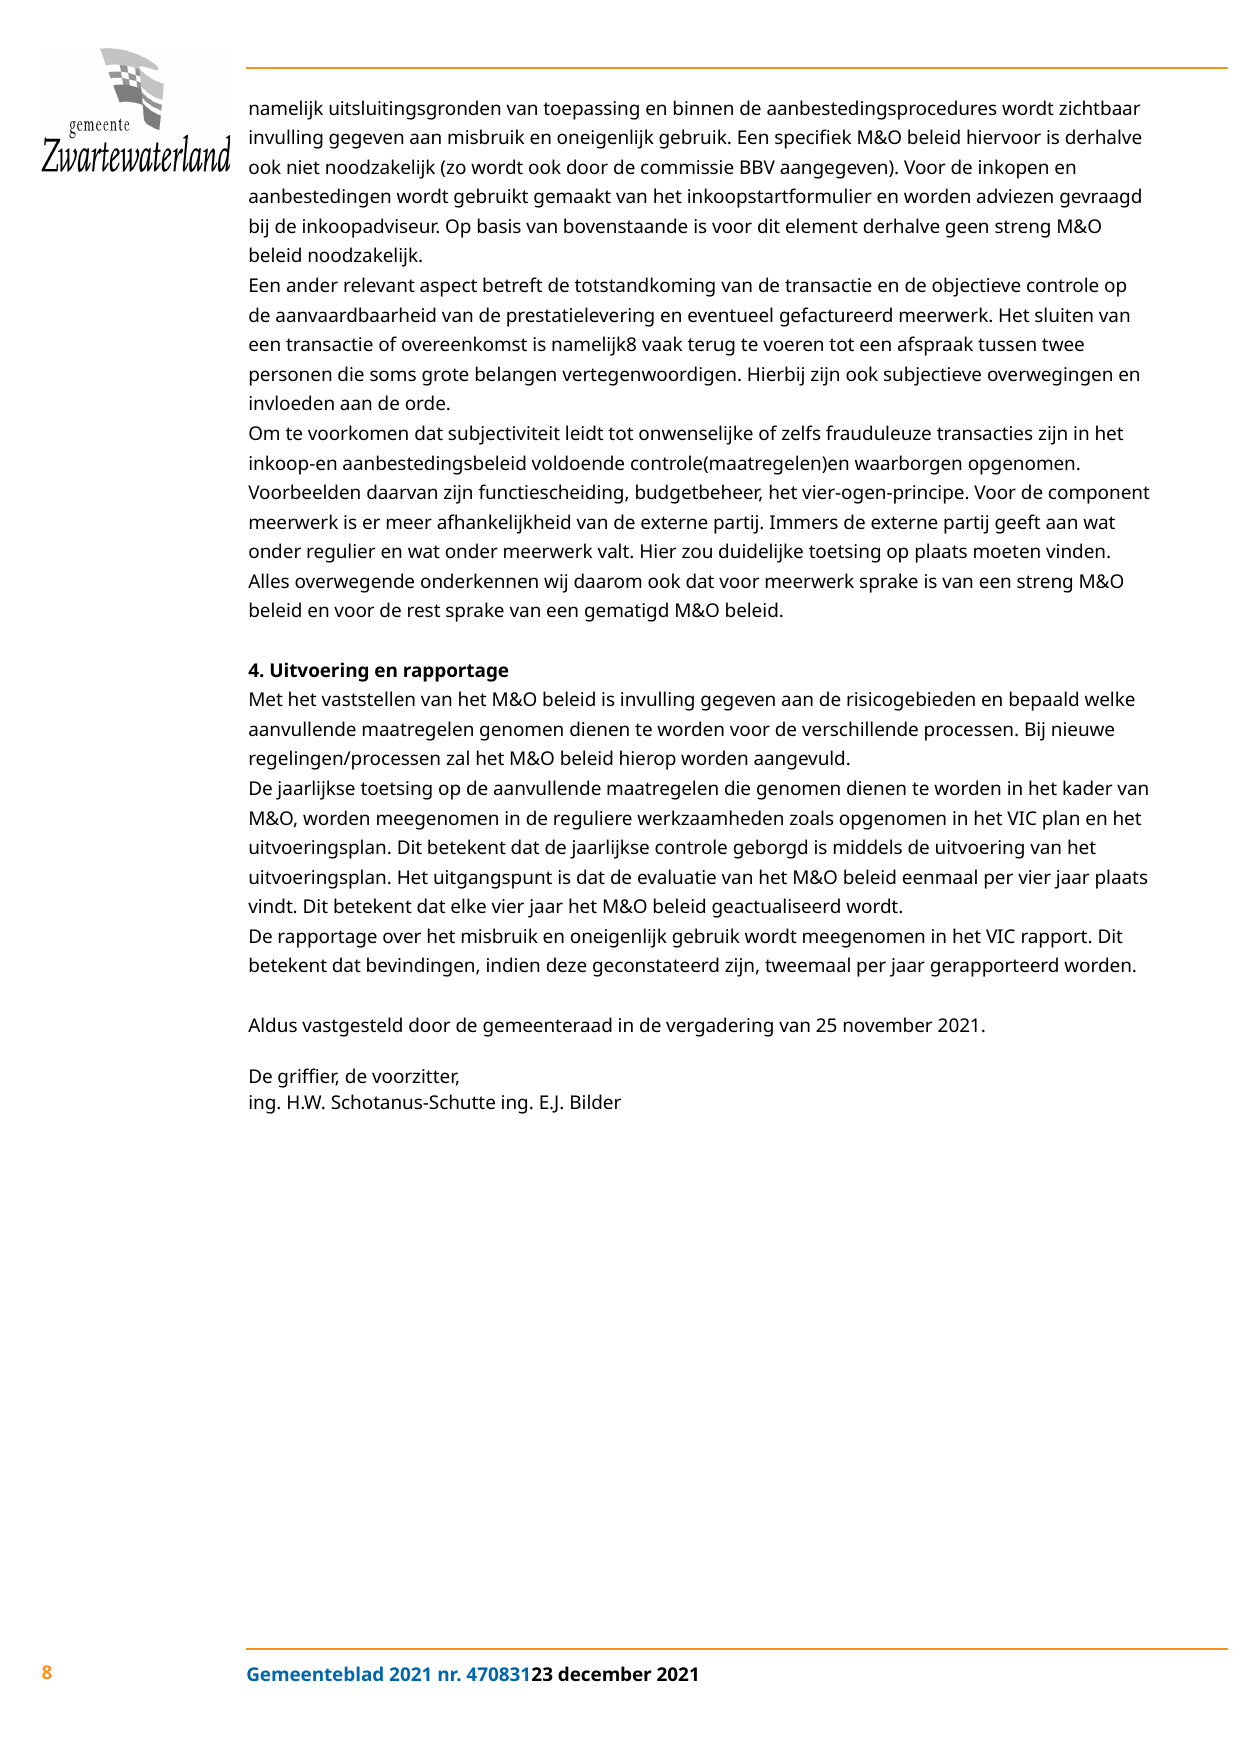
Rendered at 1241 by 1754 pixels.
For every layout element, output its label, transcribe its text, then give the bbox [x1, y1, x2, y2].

text ing. H.W. Schotanus-Schutte ing. E.J. Bilder [248, 1089, 1152, 1115]
text namelijk uitsluitingsgronden van toepassing en binnen de aanbestedingsprocedures wordt zichtbaar invulling gegeven aan misbruik en oneigenlijk gebruik. Een specifiek M&O beleid hiervoor is derhalve ook niet noodzakelijk (zo wordt ook door de commissie BBV aangegeven). Voor de inkopen en aanbestedingen wordt gebruikt gemaakt van het inkoopstartformulier en worden adviezen gevraagd bij de inkoopadviseur. Op basis van bovenstaande is voor dit element derhalve geen streng M&O beleid noodzakelijk. [248, 95, 1152, 268]
text De rapportage over het misbruik en oneigenlijk gebruik wordt meegenomen in het VIC rapport. Dit betekent dat bevindingen, indien deze geconstateerd zijn, tweemaal per jaar gerapporteerd worden. [248, 923, 1152, 978]
text De jaarlijkse toetsing op de aanvullende maatregelen die genomen dienen te worden in het kader van M&O, worden meegenomen in de reguliere werkzaamheden zoals opgenomen in het VIC plan en het uitvoeringsplan. Dit betekent dat de jaarlijkse controle geborgd is middels de uitvoering van het uitvoeringsplan. Het uitgangspunt is dat de evaluatie van het M&O beleid eenmaal per vier jaar plaats vindt. Dit betekent dat elke vier jaar het M&O beleid geactualiseerd wordt. [248, 775, 1152, 919]
text De griffier, de voorzitter, [248, 1063, 1152, 1089]
text Met het vaststellen van het M&O beleid is invulling gegeven aan de risicogebieden en bepaald welke aanvullende maatregelen genomen dienen te worden voor de verschillende processen. Bij nieuwe regelingen/processen zal het M&O beleid hierop worden aangevuld. [248, 686, 1152, 771]
text Aldus vastgesteld door de gemeenteraad in de vergadering van 25 november 2021. [248, 1012, 1152, 1038]
picture [41, 47, 231, 172]
text Een ander relevant aspect betreft de totstandkoming van de transactie en de objectieve controle op de aanvaardbaarheid van de prestatielevering en eventueel gefactureerd meerwerk. Het sluiten van een transactie of overeenkomst is namelijk8 vaak terug te voeren tot een afspraak tussen twee personen die soms grote belangen vertegenwoordigen. Hierbij zijn ook subjectieve overwegingen en invloeden aan de orde. [248, 272, 1152, 416]
text Om te voorkomen dat subjectiviteit leidt tot onwenselijke of zelfs frauduleuze transacties zijn in het inkoop-en aanbestedingsbeleid voldoende controle(maatregelen)en waarborgen opgenomen. Voorbeelden daarvan zijn functiescheiding, budgetbeheer, het vier-ogen-principe. Voor de component meerwerk is er meer afhankelijkheid van de externe partij. Immers de externe partij geeft aan wat onder regulier en wat onder meerwerk valt. Hier zou duidelijke toetsing op plaats moeten vinden. Alles overwegende onderkennen wij daarom ook dat voor meerwerk sprake is van een streng M&O beleid en voor de rest sprake van een gematigd M&O beleid. [248, 420, 1152, 623]
text 4. Uitvoering en rapportage [248, 657, 1152, 683]
